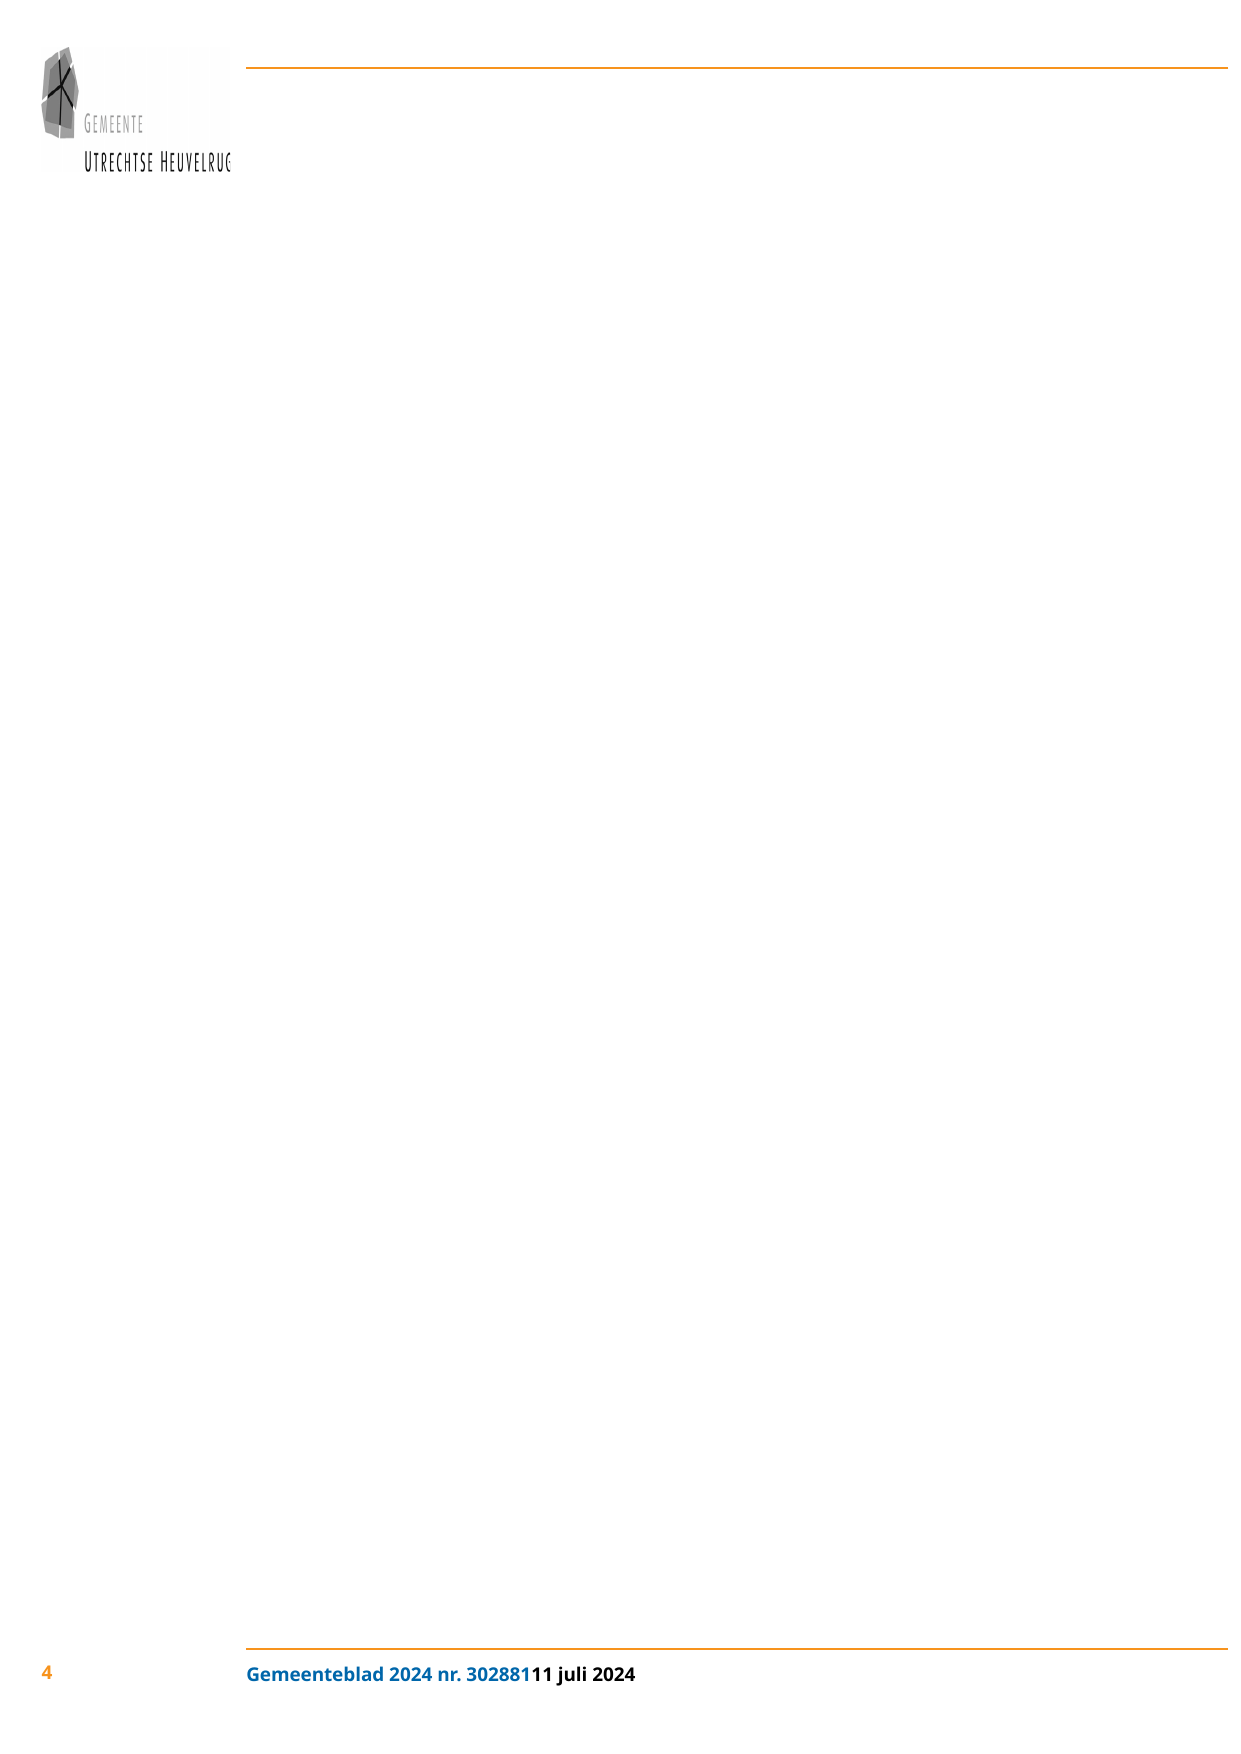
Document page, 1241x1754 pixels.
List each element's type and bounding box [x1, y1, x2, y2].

picture [41, 47, 231, 172]
